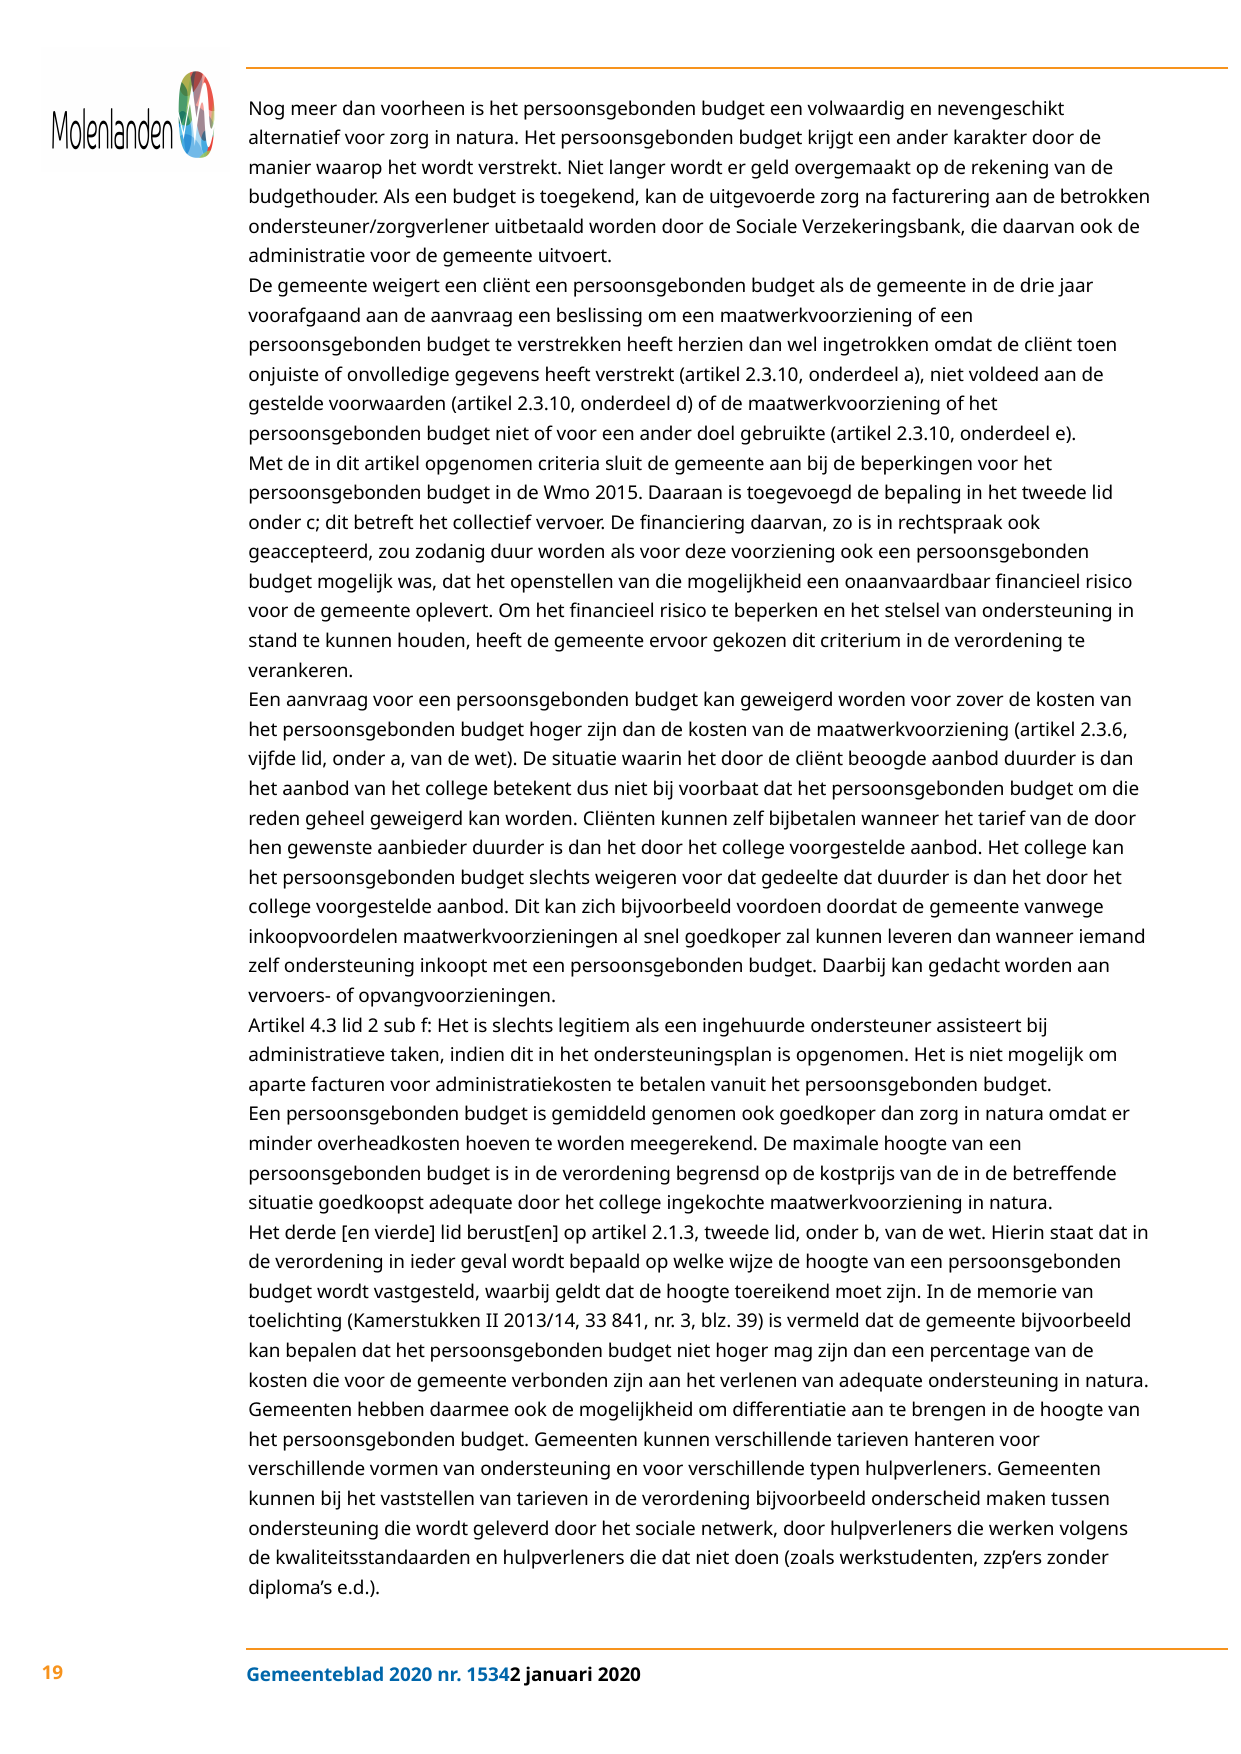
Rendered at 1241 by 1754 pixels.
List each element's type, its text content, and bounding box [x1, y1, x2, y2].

text Een persoonsgebonden budget is gemiddeld genomen ook goedkoper dan zorg in natura omdat er minder overheadkosten hoeven te worden meegerekend. De maximale hoogte van een persoonsgebonden budget is in de verordening begrensd op de kostprijs van de in de betreffende situatie goedkoopst adequate door het college ingekochte maatwerkvoorziening in natura. [248, 1101, 1152, 1215]
text Een aanvraag voor een persoonsgebonden budget kan geweigerd worden voor zover de kosten van het persoonsgebonden budget hoger zijn dan de kosten van de maatwerkvoorziening (artikel 2.3.6, vijfde lid, onder a, van de wet). De situatie waarin het door de cliënt beoogde aanbod duurder is dan het aanbod van het college betekent dus niet bij voorbaat dat het persoonsgebonden budget om die reden geheel geweigerd kan worden. Cliënten kunnen zelf bijbetalen wanneer het tarief van de door hen gewenste aanbieder duurder is dan het door het college voorgestelde aanbod. Het college kan het persoonsgebonden budget slechts weigeren voor dat gedeelte dat duurder is dan het door het college voorgestelde aanbod. Dit kan zich bijvoorbeeld voordoen doordat de gemeente vanwege inkoopvoordelen maatwerkvoorzieningen al snel goedkoper zal kunnen leveren dan wanneer iemand zelf ondersteuning inkoopt met een persoonsgebonden budget. Daarbij kan gedacht worden aan vervoers- of opvangvoorzieningen. [248, 686, 1152, 1008]
text De gemeente weigert een cliënt een persoonsgebonden budget als de gemeente in de drie jaar voorafgaand aan de aanvraag een beslissing om een maatwerkvoorziening of een persoonsgebonden budget te verstrekken heeft herzien dan wel ingetrokken omdat de cliënt toen onjuiste of onvolledige gegevens heeft verstrekt (artikel 2.3.10, onderdeel a), niet voldeed aan de gestelde voorwaarden (artikel 2.3.10, onderdeel d) of de maatwerkvoorziening of het persoonsgebonden budget niet of voor een ander doel gebruikte (artikel 2.3.10, onderdeel e). [248, 272, 1152, 446]
text Met de in dit artikel opgenomen criteria sluit de gemeente aan bij de beperkingen voor het persoonsgebonden budget in de Wmo 2015. Daaraan is toegevoegd de bepaling in het tweede lid onder c; dit betreft het collectief vervoer. De financiering daarvan, zo is in rechtspraak ook geaccepteerd, zou zodanig duur worden als voor deze voorziening ook een persoonsgebonden budget mogelijk was, dat het openstellen van die mogelijkheid een onaanvaardbaar financieel risico voor de gemeente oplevert. Om het financieel risico te beperken en het stelsel van ondersteuning in stand te kunnen houden, heeft de gemeente ervoor gekozen dit criterium in de verordening te verankeren. [248, 450, 1152, 683]
text Het derde [en vierde] lid berust[en] op artikel 2.1.3, tweede lid, onder b, van de wet. Hierin staat dat in de verordening in ieder geval wordt bepaald op welke wijze de hoogte van een persoonsgebonden budget wordt vastgesteld, waarbij geldt dat de hoogte toereikend moet zijn. In de memorie van toelichting (Kamerstukken II 2013/14, 33 841, nr. 3, blz. 39) is vermeld dat de gemeente bijvoorbeeld kan bepalen dat het persoonsgebonden budget niet hoger mag zijn dan een percentage van de kosten die voor de gemeente verbonden zijn aan het verlenen van adequate ondersteuning in natura. Gemeenten hebben daarmee ook de mogelijkheid om differentiatie aan te brengen in de hoogte van het persoonsgebonden budget. Gemeenten kunnen verschillende tarieven hanteren voor verschillende vormen van ondersteuning en voor verschillende typen hulpverleners. Gemeenten kunnen bij het vaststellen van tarieven in de verordening bijvoorbeeld onderscheid maken tussen ondersteuning die wordt geleverd door het sociale netwerk, door hulpverleners die werken volgens de kwaliteitsstandaarden en hulpverleners die dat niet doen (zoals werkstudenten, zzp’ers zonder diploma’s e.d.). [248, 1219, 1152, 1600]
picture [41, 47, 231, 172]
text Nog meer dan voorheen is het persoonsgebonden budget een volwaardig en nevengeschikt alternatief voor zorg in natura. Het persoonsgebonden budget krijgt een ander karakter door de manier waarop het wordt verstrekt. Niet langer wordt er geld overgemaakt op de rekening van de budgethouder. Als een budget is toegekend, kan de uitgevoerde zorg na facturering aan de betrokken ondersteuner/zorgverlener uitbetaald worden door de Sociale Verzekeringsbank, die daarvan ook de administratie voor de gemeente uitvoert. [248, 95, 1152, 268]
text Artikel 4.3 lid 2 sub f: Het is slechts legitiem als een ingehuurde ondersteuner assisteert bij administratieve taken, indien dit in het ondersteuningsplan is opgenomen. Het is niet mogelijk om aparte facturen voor administratiekosten te betalen vanuit het persoonsgebonden budget. [248, 1012, 1152, 1097]
